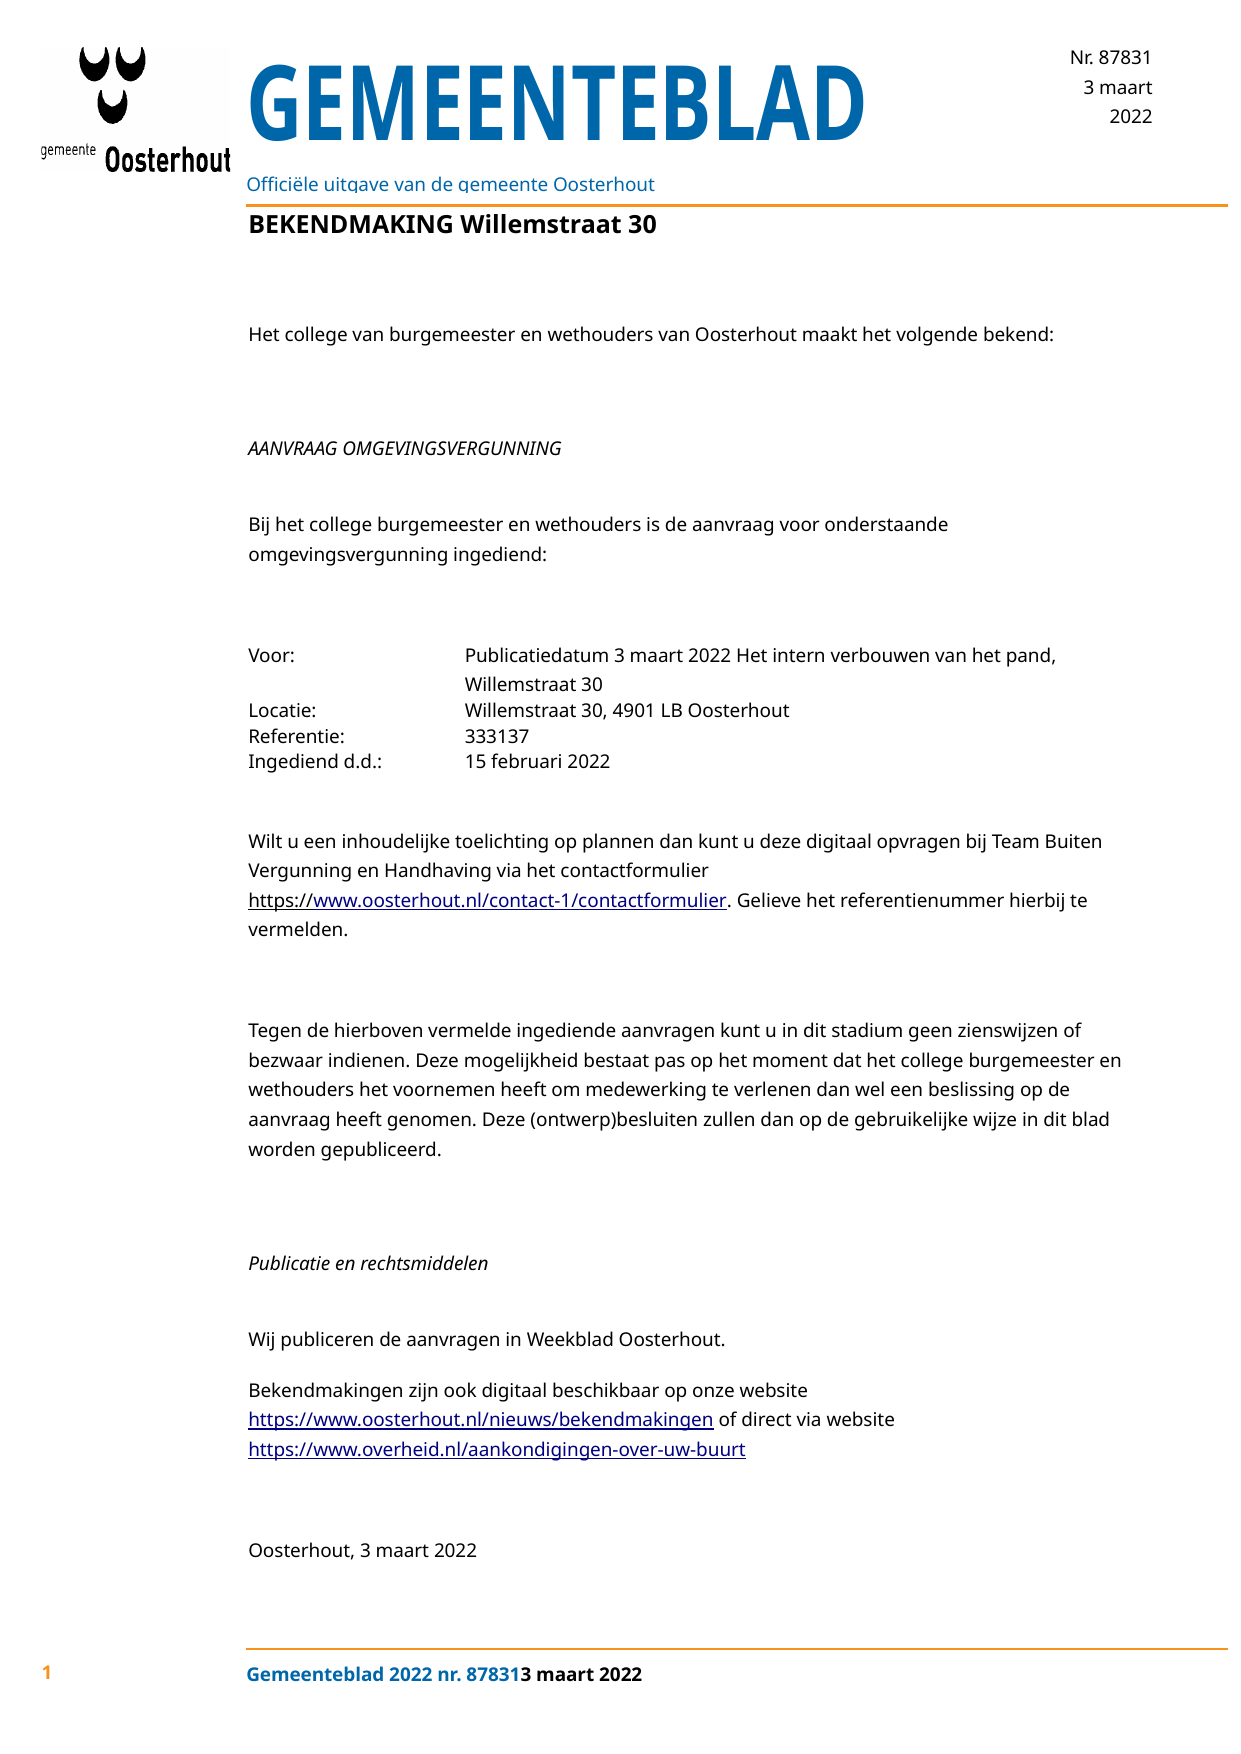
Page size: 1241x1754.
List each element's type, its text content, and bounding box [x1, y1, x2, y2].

text Wij publiceren de aanvragen in Weekblad Oosterhout. [248, 1326, 1152, 1352]
text Bekendmakingen zijn ook digitaal beschikbaar op onze website https://www.oosterhout.nl/nieuws/bekendmakingen of direct via website https://www.overheid.nl/aankondigingen-over-uw-buurt [248, 1377, 1152, 1462]
table_cell Locatie: [248, 697, 464, 723]
text BEKENDMAKING Willemstraat 30 [248, 207, 1152, 241]
text Tegen de hierboven vermelde ingediende aanvragen kunt u in dit stadium geen zienswijzen of bezwaar indienen. Deze mogelijkheid bestaat pas op het moment dat het college burgemeester en wethouders het voornemen heeft om medewerking te verlenen dan wel een beslissing op de aanvraag heeft genomen. Deze (ontwerp)besluiten zullen dan op de gebruikelijke wijze in dit blad worden gepubliceerd. [248, 1017, 1152, 1162]
text Oosterhout, 3 maart 2022 [248, 1537, 1152, 1562]
table_header Publicatiedatum 3 maart 2022 Het intern verbouwen van het pand, Willemstraat 30 [465, 642, 1152, 697]
table_cell 15 februari 2022 [465, 749, 1152, 774]
text Het college van burgemeester en wethouders van Oosterhout maakt het volgende bekend: [248, 321, 1152, 346]
text Bij het college burgemeester en wethouders is de aanvraag voor onderstaande omgevingsvergunning ingediend: [248, 511, 1152, 567]
table_header Voor: [248, 642, 464, 697]
text Publicatie en rechtsmiddelen [248, 1250, 1152, 1276]
table_cell Ingediend d.d.: [248, 749, 464, 774]
picture [41, 47, 231, 172]
table_cell Willemstraat 30, 4901 LB Oosterhout [465, 697, 1152, 723]
table_cell 333137 [465, 723, 1152, 748]
table_cell Referentie: [248, 723, 464, 748]
text AANVRAAG OMGEVINGSVERGUNNING [248, 435, 1152, 461]
text Wilt u een inhoudelijke toelichting op plannen dan kunt u deze digitaal opvragen bij Team Buiten Vergunning en Handhaving via het contactformulier https://www.oosterhout.nl/contact-1/contactformulier. Gelieve het referentienummer hierbij te vermelden. [248, 828, 1152, 942]
